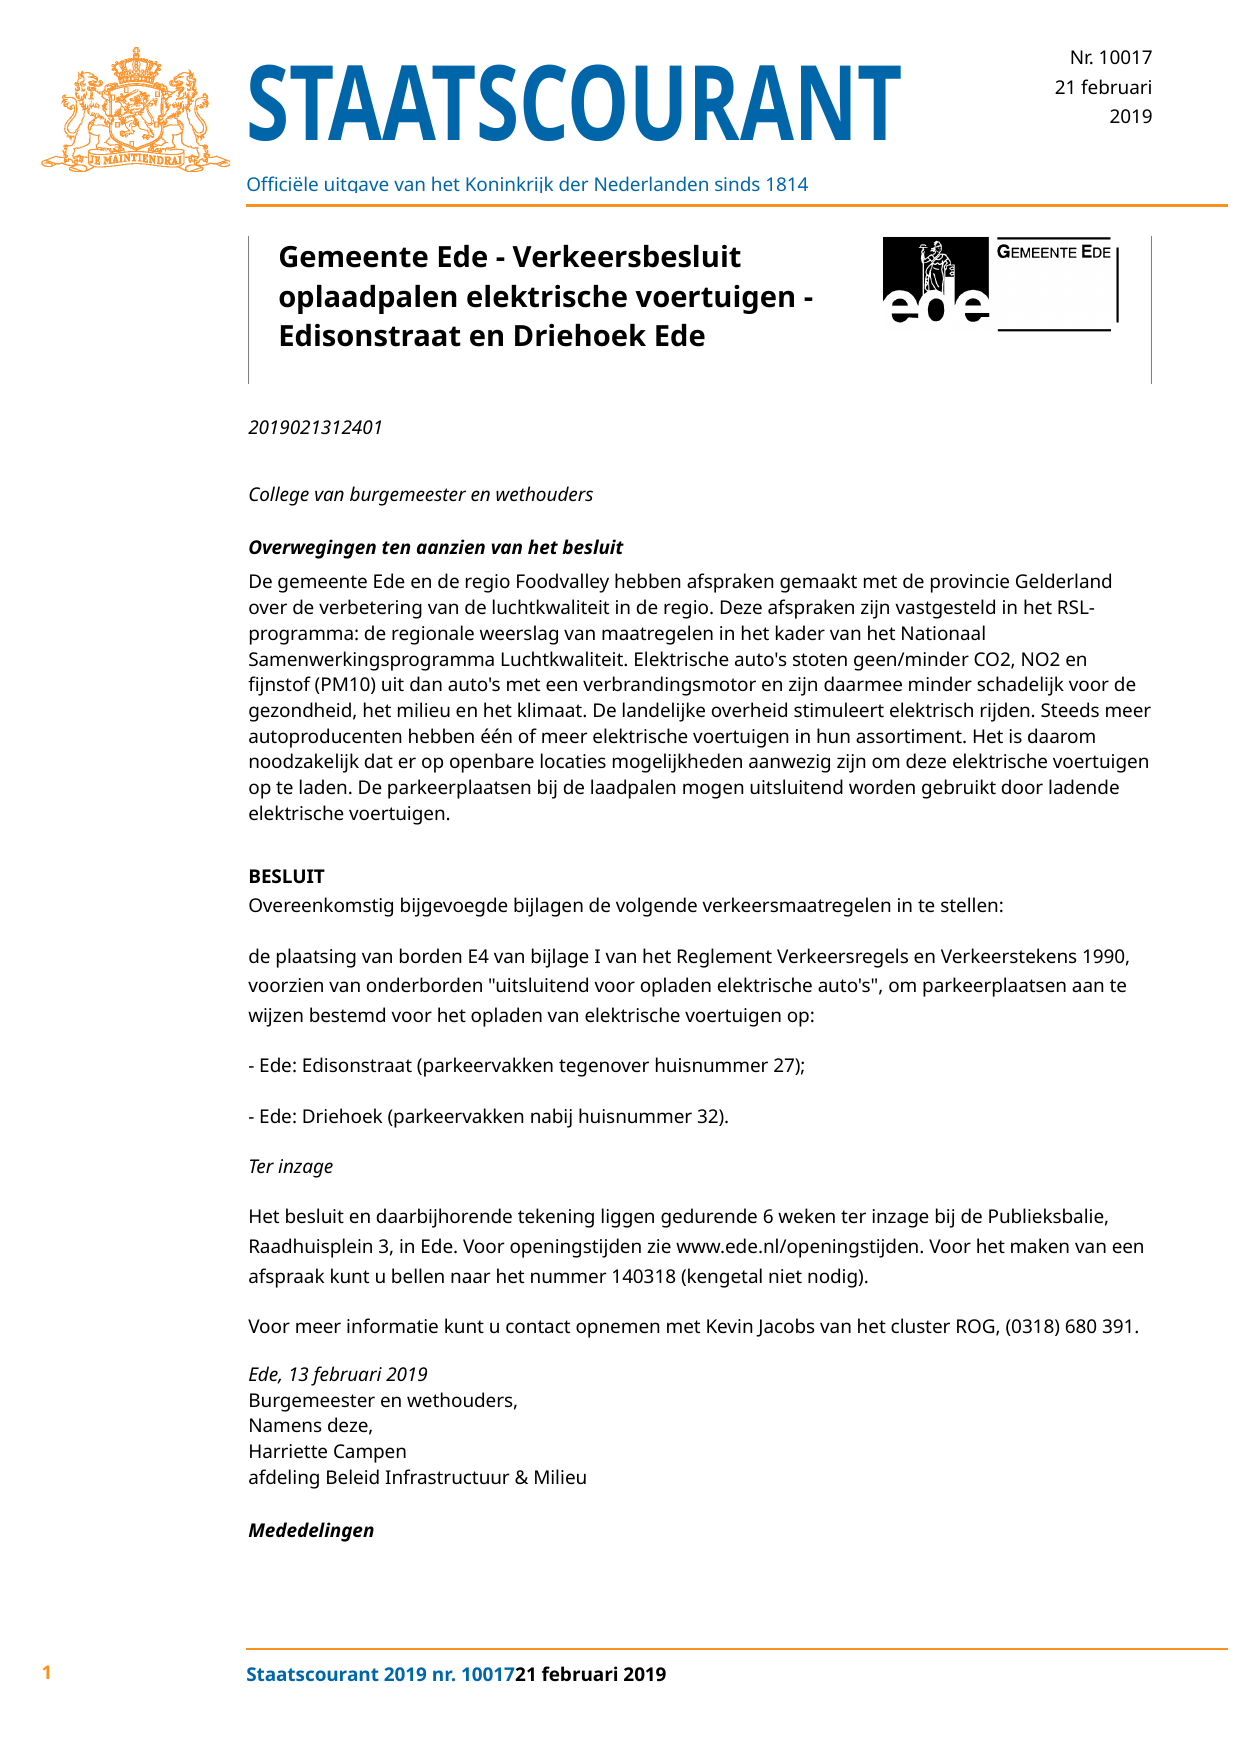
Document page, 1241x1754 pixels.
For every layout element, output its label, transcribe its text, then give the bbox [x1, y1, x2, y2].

text College van burgemeester en wethouders [248, 482, 1152, 507]
table_header Gemeente Ede - Verkeersbesluit oplaadpalen elektrische voertuigen - Edisonstraat en Driehoek Ede [249, 236, 850, 384]
text BESLUIT [248, 863, 1152, 888]
text Ede, 13 februari 2019 [248, 1361, 1152, 1387]
text Harriette Campen [248, 1438, 1152, 1464]
text Burgemeester en wethouders, [248, 1387, 1152, 1412]
text de plaatsing van borden E4 van bijlage I van het Reglement Verkeersregels en Verkeerstekens 1990, voorzien van onderborden "uitsluitend voor opladen elektrische auto's", om parkeerplaatsen aan te wijzen bestemd voor het opladen van elektrische voertuigen op: [248, 943, 1152, 1028]
text Overeenkomstig bijgevoegde bijlagen de volgende verkeersmaatregelen in te stellen: [248, 892, 1152, 918]
text Mededelingen [248, 1517, 1152, 1543]
text - Ede: Driehoek (parkeervakken nabij huisnummer 32). [248, 1103, 1152, 1128]
text Namens deze, [248, 1412, 1152, 1438]
text De gemeente Ede en de regio Foodvalley hebben afspraken gemaakt met de provincie Gelderland over de verbetering van de luchtkwaliteit in de regio. Deze afspraken zijn vastgesteld in het RSL-programma: de regionale weerslag van maatregelen in het kader van het Nationaal Samenwerkingsprogramma Luchtkwaliteit. Elektrische auto's stoten geen/minder CO2, NO2 en fijnstof (PM10) uit dan auto's met een verbrandingsmotor en zijn daarmee minder schadelijk voor de gezondheid, het milieu en het klimaat. De landelijke overheid stimuleert elektrisch rijden. Steeds meer autoproducenten hebben één of meer elektrische voertuigen in hun assortiment. Het is daarom noodzakelijk dat er op openbare locaties mogelijkheden aanwezig zijn om deze elektrische voertuigen op te laden. De parkeerplaatsen bij de laadpalen mogen uitsluitend worden gebruikt door ladende elektrische voertuigen. [248, 568, 1152, 826]
text afdeling Beleid Infrastructuur & Milieu [248, 1464, 1152, 1490]
picture [882, 236, 1119, 332]
table_header [850, 236, 1151, 384]
text - Ede: Edisonstraat (parkeervakken tegenover huisnummer 27); [248, 1052, 1152, 1078]
picture [41, 47, 231, 172]
text 2019021312401 [248, 414, 1152, 440]
text Voor meer informatie kunt u contact opnemen met Kevin Jacobs van het cluster ROG, (0318) 680 391. [248, 1313, 1152, 1339]
text Het besluit en daarbijhorende tekening liggen gedurende 6 weken ter inzage bij de Publieksbalie, Raadhuisplein 3, in Ede. Voor openingstijden zie www.ede.nl/openingstijden. Voor het maken van een afspraak kunt u bellen naar het nummer 140318 (kengetal niet nodig). [248, 1204, 1152, 1288]
text Overwegingen ten aanzien van het besluit [248, 534, 1152, 560]
text Ter inzage [248, 1153, 1152, 1179]
